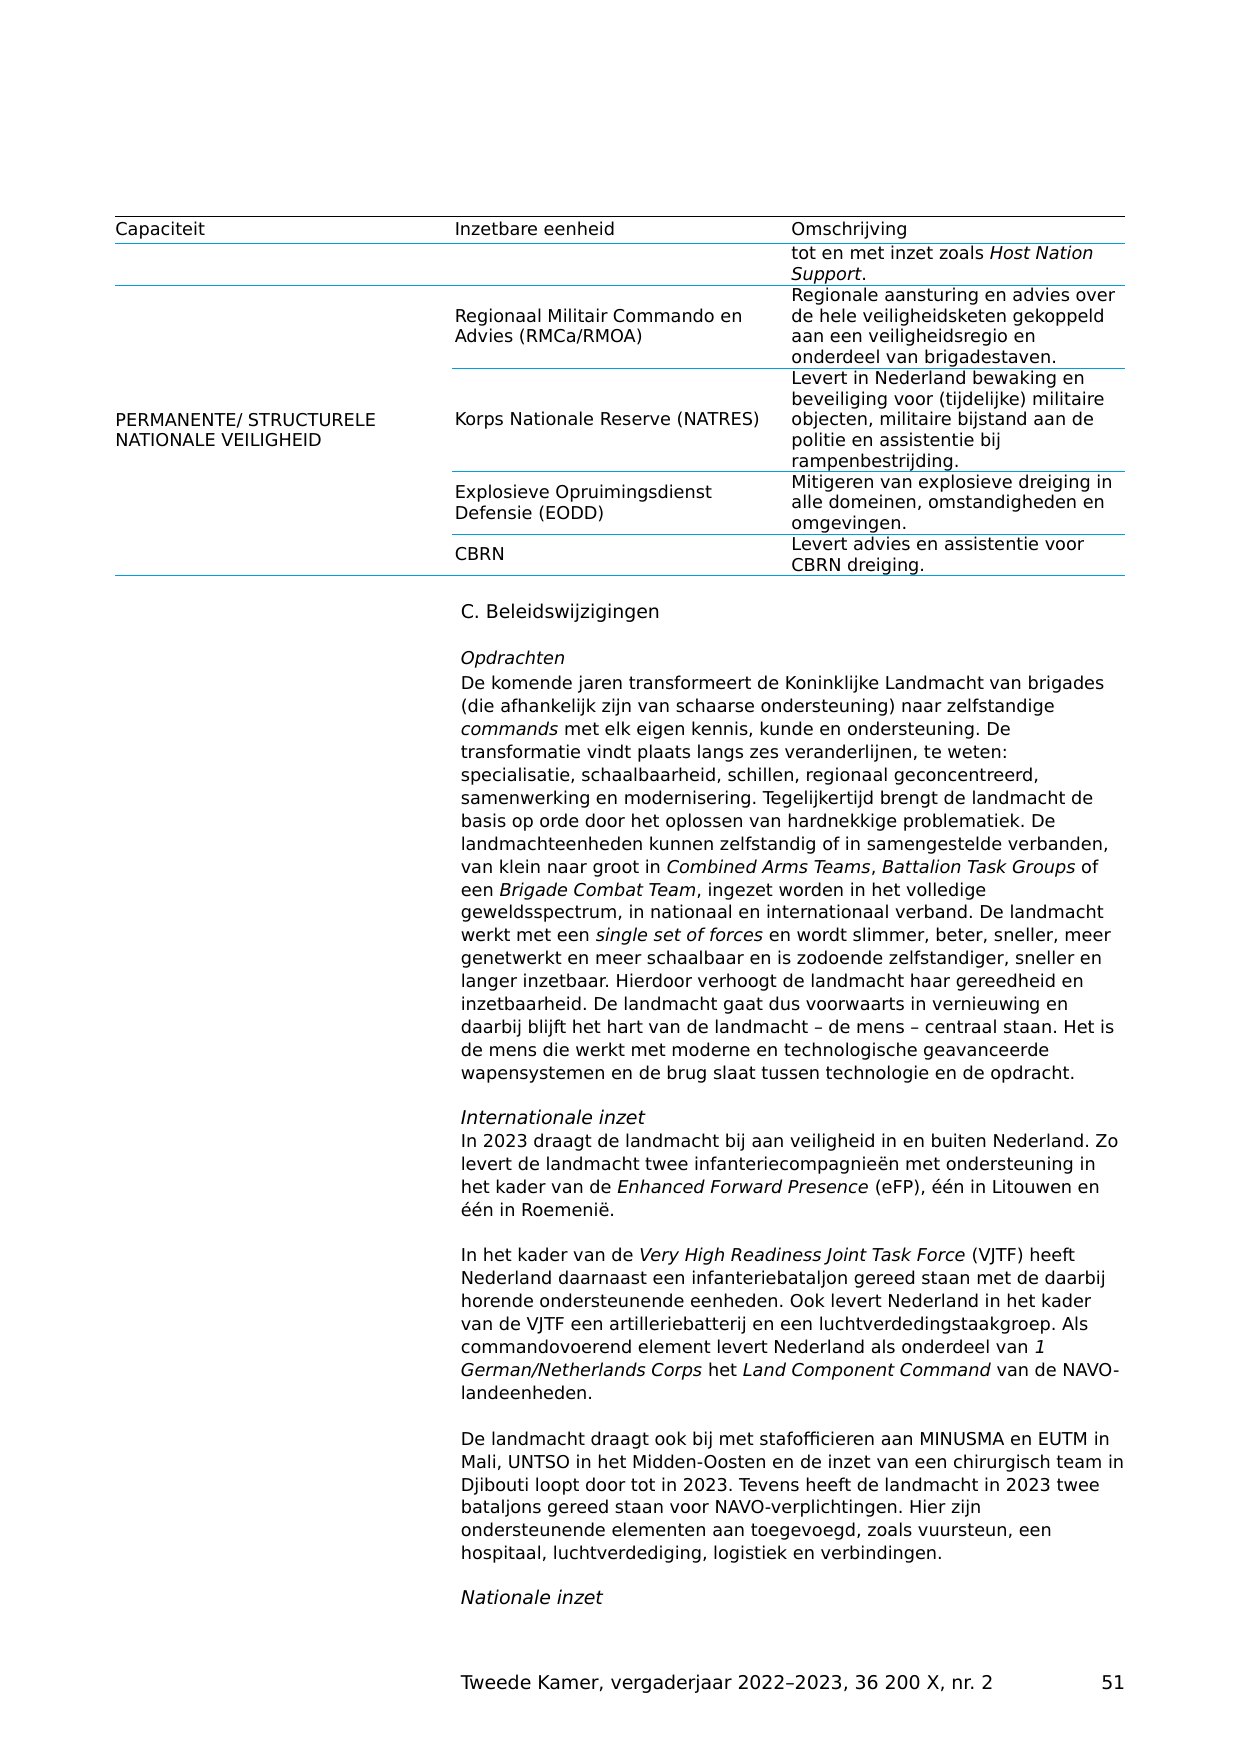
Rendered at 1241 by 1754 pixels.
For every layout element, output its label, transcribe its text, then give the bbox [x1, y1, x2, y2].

text De komende jaren transformeert de Koninklijke Landmacht van brigades (die afhankelijk zijn van schaarse ondersteuning) naar zelfstandige commands met elk eigen kennis, kunde en ondersteuning. De transformatie vindt plaats langs zes veranderlijnen, te weten: specialisatie, schaalbaarheid, schillen, regionaal geconcentreerd, samenwerking en modernisering. Tegelijkertijd brengt de landmacht de basis op orde door het oplossen van hardnekkige problematiek. De landmachteenheden kunnen zelfstandig of in samengestelde verbanden, van klein naar groot in Combined Arms Teams, Battalion Task Groups of een Brigade Combat Team, ingezet worden in het volledige geweldsspectrum, in nationaal en internationaal verband. De landmacht werkt met een single set of forces en wordt slimmer, beter, sneller, meer genetwerkt en meer schaalbaar en is zodoende zelfstandiger, sneller en langer inzetbaar. Hierdoor verhoogt de landmacht haar gereedheid en inzetbaarheid. De landmacht gaat dus voorwaarts in vernieuwing en daarbij blijft het hart van de landmacht – de mens – centraal staan. Het is de mens die werkt met moderne en technologische geavanceerde wapensystemen en de brug slaat tussen technologie en de opdracht. [461, 671, 1125, 1084]
table_cell PERMANENTE/ STRUCTURELE NATIONALE VEILIGHEID [115, 286, 452, 575]
text Nationale inzet [461, 1587, 1125, 1609]
table_cell Mitigeren van explosieve dreiging in alle domeinen, omstandigheden en omgevingen. [788, 472, 1125, 533]
text In 2023 draagt de landmacht bij aan veiligheid in en buiten Nederland. Zo levert de landmacht twee infanteriecompagnieën met ondersteuning in het kader van de Enhanced Forward Presence (eFP), één in Litouwen en één in Roemenië. [461, 1129, 1125, 1221]
table_cell tot en met inzet zoals Host Nation Support. [788, 244, 1125, 284]
table_header Tabel 16 Capaciteiten landmacht [115, 191, 1125, 216]
text Opdrachten [461, 646, 1125, 669]
table_cell Levert in Nederland bewaking en beveiliging voor (tijdelijke) militaire objecten, militaire bijstand aan de politie en assistentie bij rampenbestrijding. [788, 369, 1125, 471]
text De landmacht draagt ook bij met stafofficieren aan MINUSMA en EUTM in Mali, UNTSO in het Midden-Oosten en de inzet van een chirurgisch team in Djibouti loopt door tot in 2023. Tevens heeft de landmacht in 2023 twee bataljons gereed staan voor NAVO-verplichtingen. Hier zijn ondersteunende elementen aan toegevoegd, zoals vuursteun, een hospitaal, luchtverdediging, logistiek en verbindingen. [461, 1427, 1125, 1564]
table_cell Regionaal Militair Commando en Advies (RMCa/RMOA) [452, 286, 788, 367]
table_cell Capaciteit [115, 217, 452, 243]
table_cell Korps Nationale Reserve (NATRES) [452, 369, 788, 471]
table_cell [452, 244, 788, 284]
table_cell Regionale aansturing en advies over de hele veiligheidsketen gekoppeld aan een veiligheidsregio en onderdeel van brigadestaven. [788, 286, 1125, 367]
text In het kader van de Very High Readiness Joint Task Force (VJTF) heeft Nederland daarnaast een infanteriebataljon gereed staan met de daarbij horende ondersteunende eenheden. Ook levert Nederland in het kader van de VJTF een artilleriebatterij en een luchtverdedingstaakgroep. Als commandovoerend element levert Nederland als onderdeel van 1 German/Netherlands Corps het Land Component Command van de NAVO-landeenheden. [461, 1243, 1125, 1404]
text Internationale inzet [461, 1107, 1125, 1129]
table_cell [115, 244, 452, 284]
table_cell CBRN [452, 535, 788, 575]
table_cell Omschrijving [788, 217, 1125, 243]
table_cell Inzetbare eenheid [452, 217, 788, 243]
title C. Beleidswijzigingen [461, 601, 1125, 623]
table_cell Levert advies en assistentie voor CBRN dreiging. [788, 535, 1125, 575]
table_cell Explosieve Opruimingsdienst Defensie (EODD) [452, 472, 788, 533]
